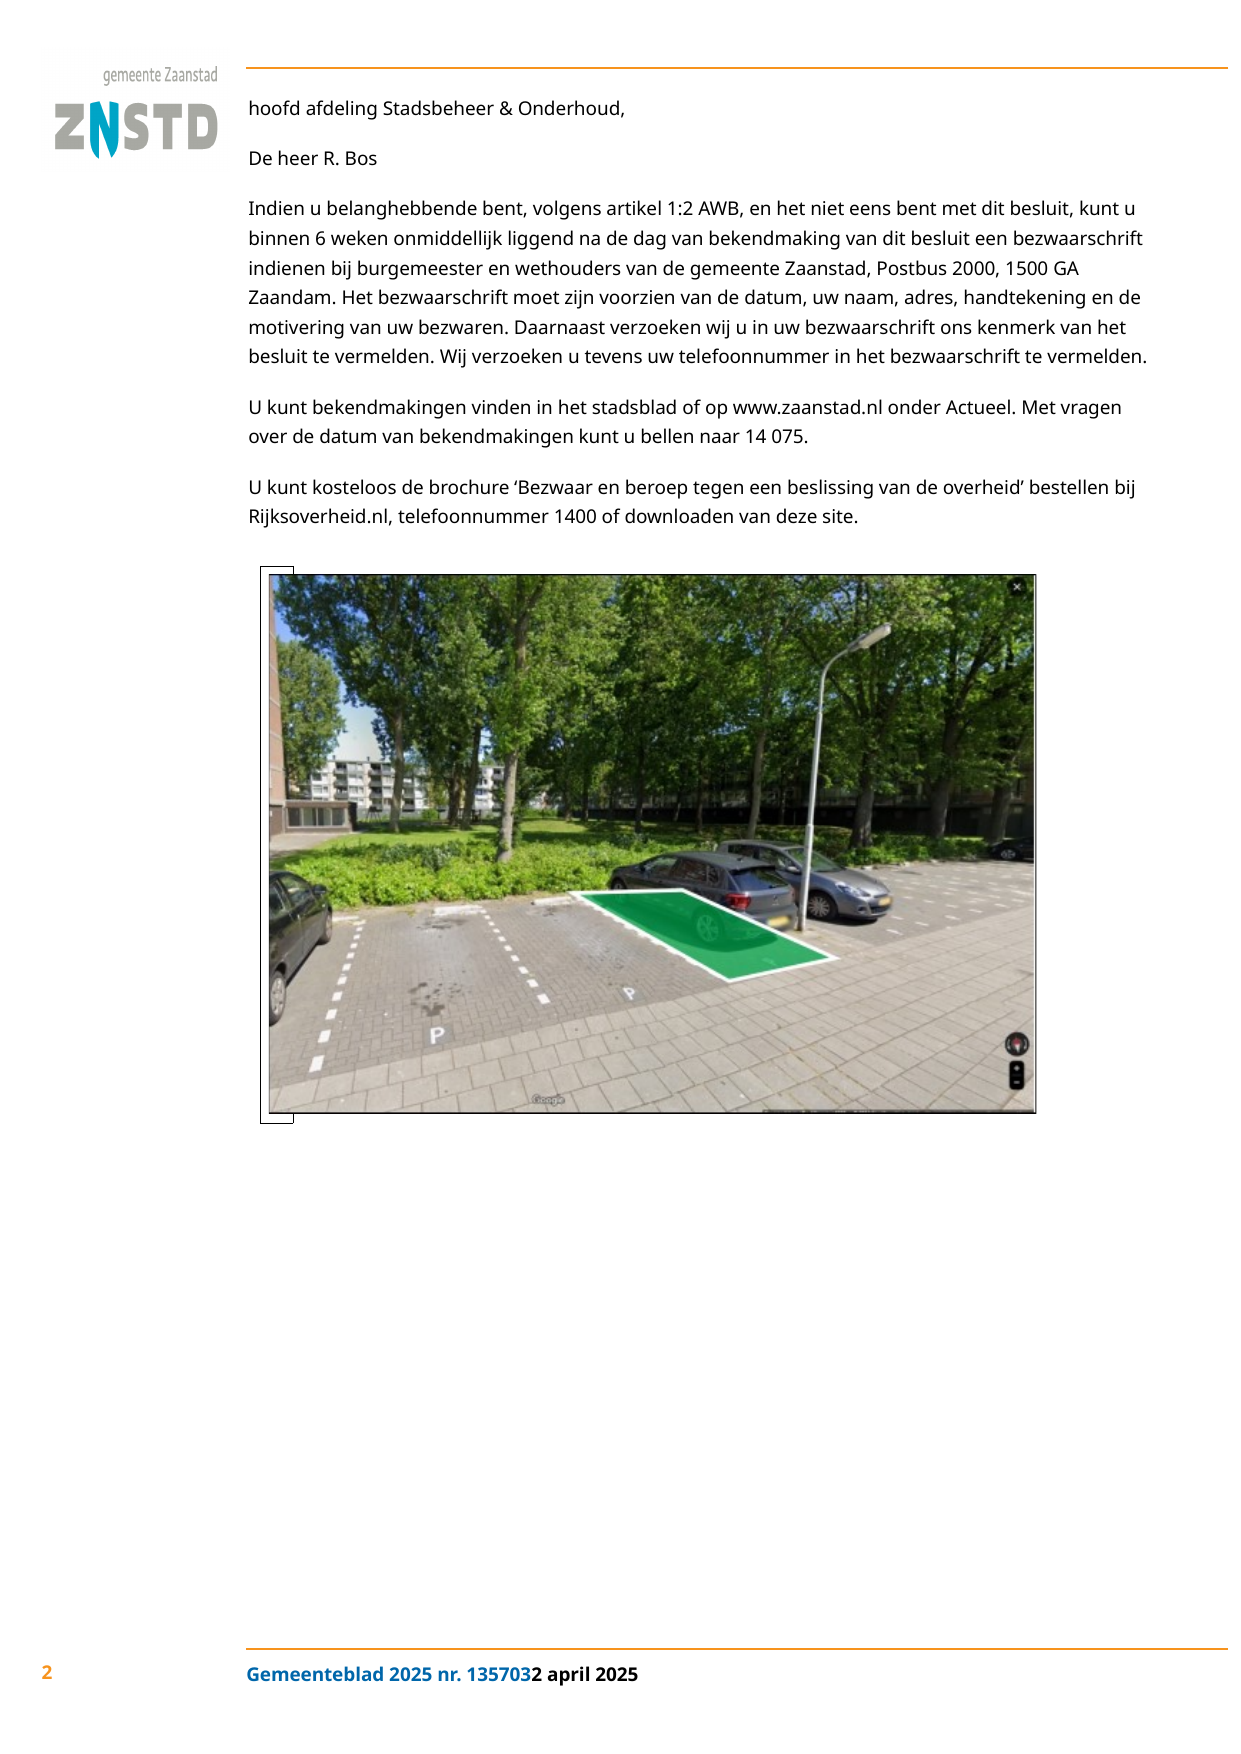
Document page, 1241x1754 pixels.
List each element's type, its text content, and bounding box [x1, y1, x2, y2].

picture [41, 47, 231, 172]
text Indien u belanghebbende bent, volgens artikel 1:2 AWB, en het niet eens bent met dit besluit, kunt u binnen 6 weken onmiddellijk liggend na de dag van bekendmaking van dit besluit een bezwaarschrift indienen bij burgemeester en wethouders van de gemeente Zaanstad, Postbus 2000, 1500 GA Zaandam. Het bezwaarschrift moet zijn voorzien van de datum, uw naam, adres, handtekening en de motivering van uw bezwaren. Daarnaast verzoeken wij u in uw bezwaarschrift ons kenmerk van het besluit te vermelden. Wij verzoeken u tevens uw telefoonnummer in het bezwaarschrift te vermelden. [248, 196, 1152, 369]
text hoofd afdeling Stadsbeheer & Onderhoud, [248, 95, 1152, 121]
text U kunt bekendmakingen vinden in het stadsblad of op www.zaanstad.nl onder Actueel. Met vragen over de datum van bekendmakingen kunt u bellen naar 14 075. [248, 394, 1152, 449]
text U kunt kosteloos de brochure ‘Bezwaar en beroep tegen een beslissing van de overheid’ bestellen bij Rijksoverheid.nl, telefoonnummer 1400 of downloaden van deze site. [248, 474, 1152, 529]
picture [268, 574, 1037, 1114]
text De heer R. Bos [248, 145, 1152, 171]
